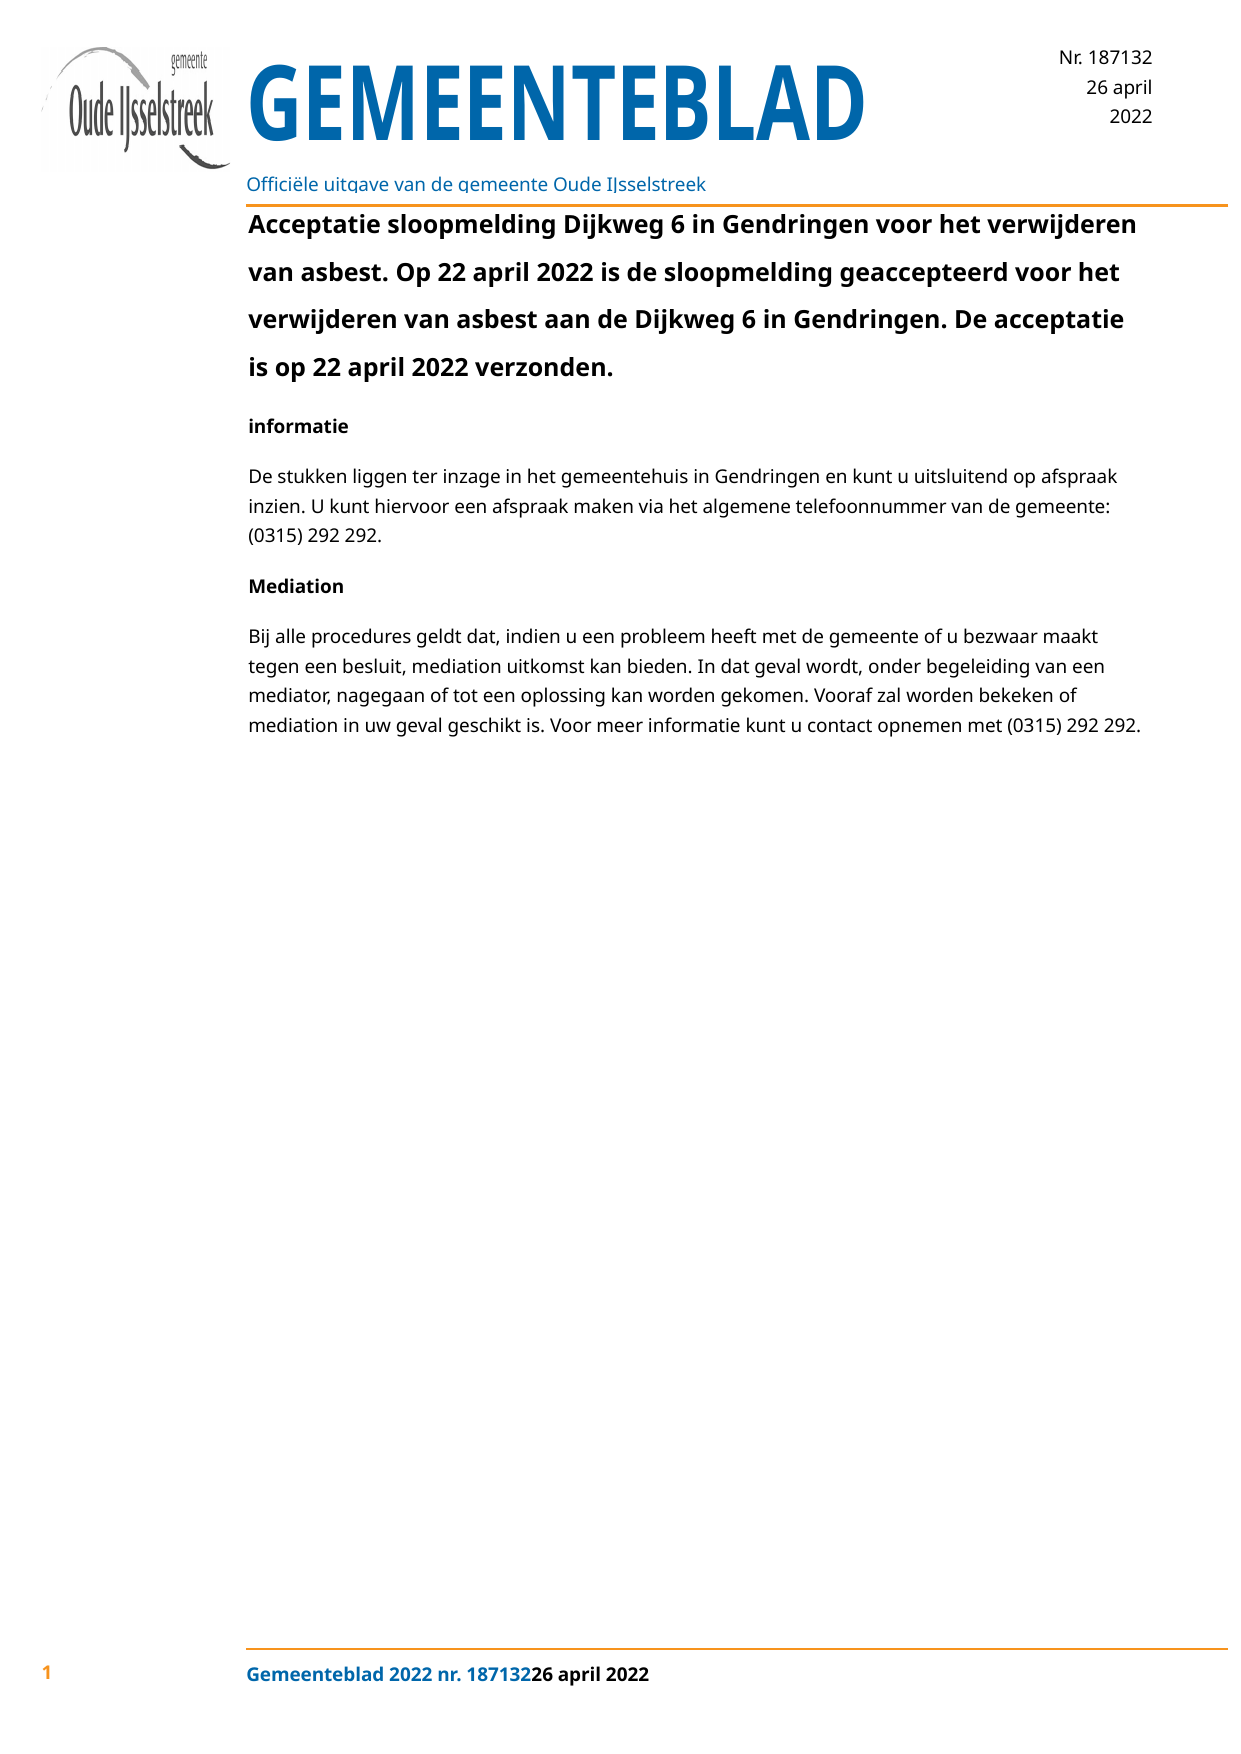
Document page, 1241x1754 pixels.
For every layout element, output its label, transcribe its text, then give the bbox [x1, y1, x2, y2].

picture [41, 47, 231, 172]
text Acceptatie sloopmelding Dijkweg 6 in Gendringen voor het verwijderen van asbest. Op 22 april 2022 is de sloopmelding geaccepteerd voor het verwijderen van asbest aan de Dijkweg 6 in Gendringen. De acceptatie is op 22 april 2022 verzonden. [248, 207, 1152, 384]
text Mediation [248, 573, 1152, 599]
text De stukken liggen ter inzage in het gemeentehuis in Gendringen en kunt u uitsluitend op afspraak inzien. U kunt hiervoor een afspraak maken via het algemene telefoonnummer van de gemeente: (0315) 292 292. [248, 463, 1152, 548]
text informatie [248, 413, 1152, 439]
text Bij alle procedures geldt dat, indien u een probleem heeft met de gemeente of u bezwaar maakt tegen een besluit, mediation uitkomst kan bieden. In dat geval wordt, onder begeleiding van een mediator, nagegaan of tot een oplossing kan worden gekomen. Vooraf zal worden bekeken of mediation in uw geval geschikt is. Voor meer informatie kunt u contact opnemen met (0315) 292 292. [248, 623, 1152, 738]
